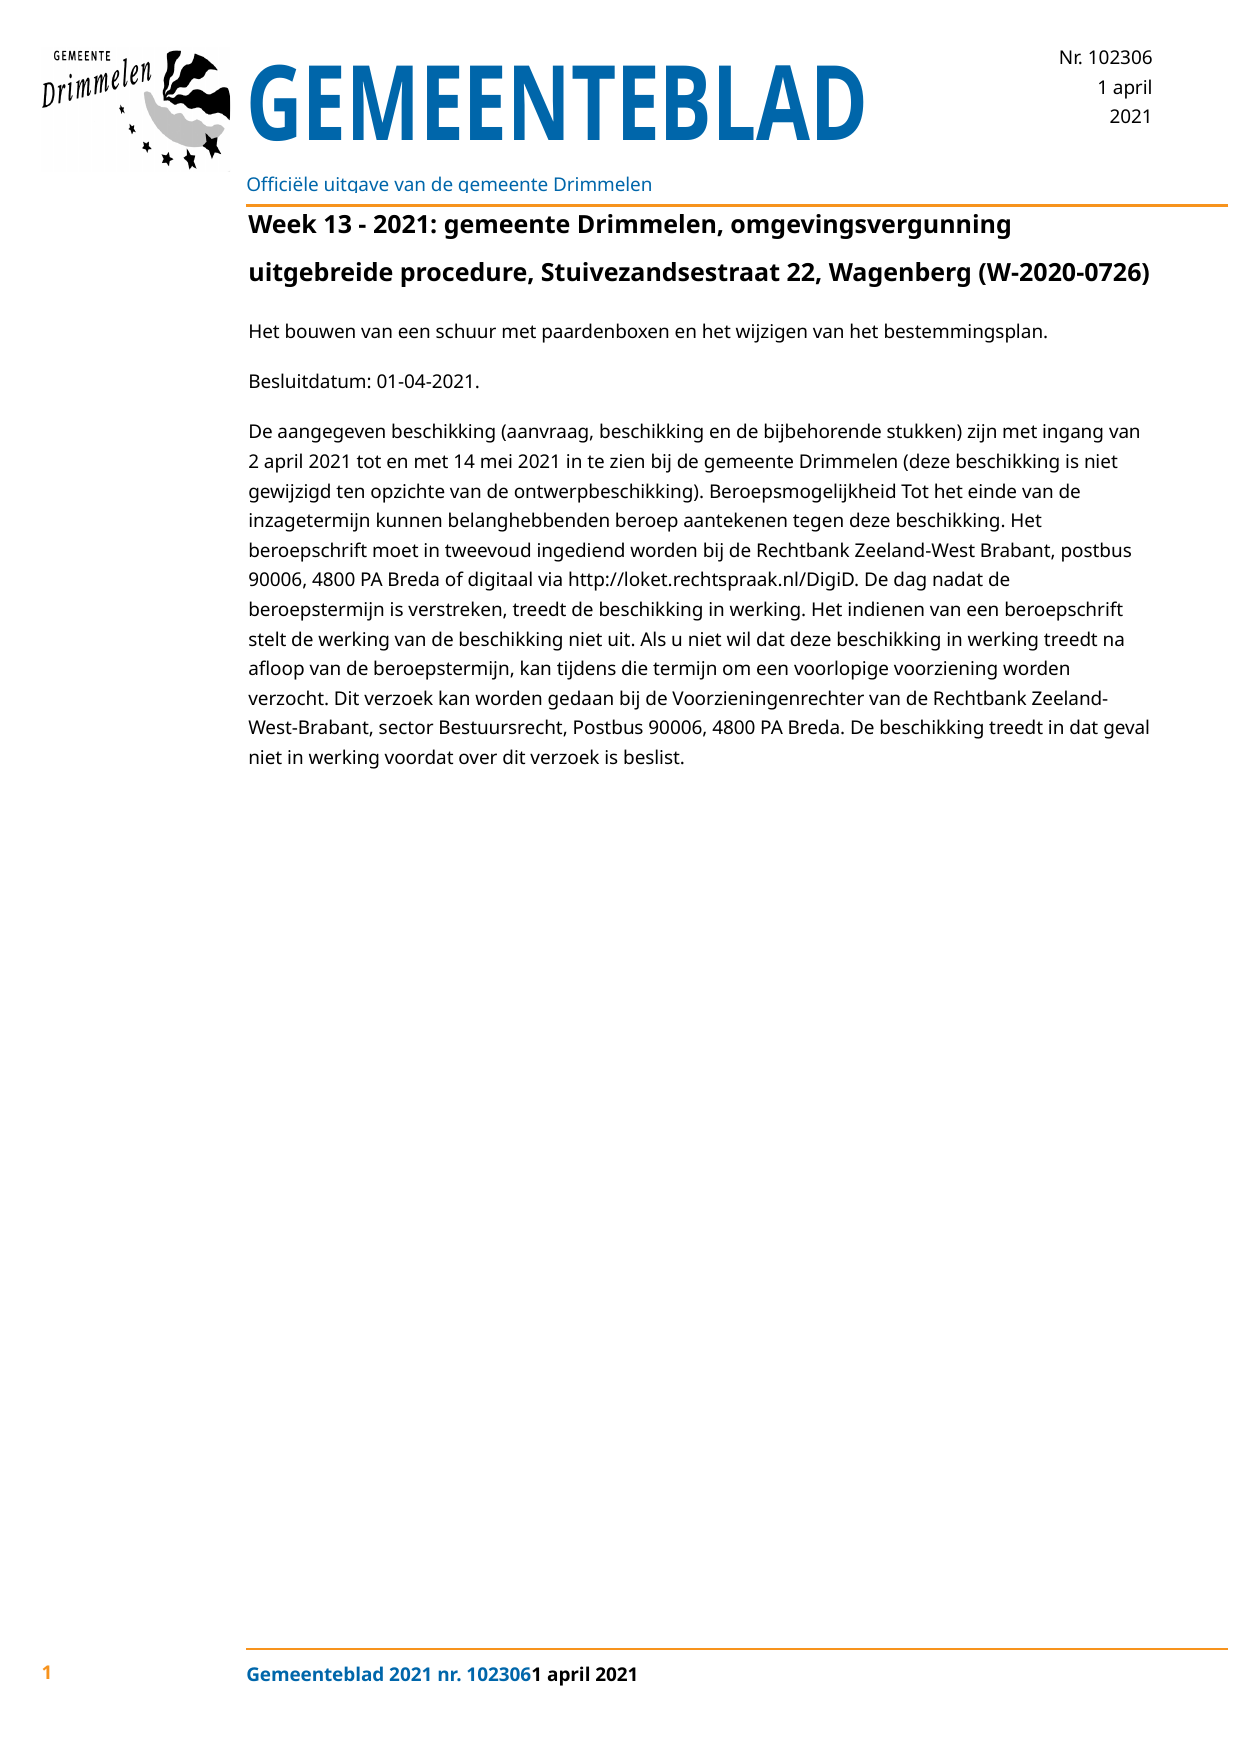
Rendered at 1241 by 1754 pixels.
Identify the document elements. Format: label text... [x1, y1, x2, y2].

picture [41, 47, 231, 172]
text Besluitdatum: 01-04-2021. [248, 368, 1152, 394]
text Week 13 - 2021: gemeente Drimmelen, omgevingsvergunning uitgebreide procedure, Stuivezandsestraat 22, Wagenberg (W-2020-0726) [248, 207, 1152, 288]
text De aangegeven beschikking (aanvraag, beschikking en de bijbehorende stukken) zijn met ingang van 2 april 2021 tot en met 14 mei 2021 in te zien bij de gemeente Drimmelen (deze beschikking is niet gewijzigd ten opzichte van de ontwerpbeschikking). Beroepsmogelijkheid Tot het einde van de inzagetermijn kunnen belanghebbenden beroep aantekenen tegen deze beschikking. Het beroepschrift moet in tweevoud ingediend worden bij de Rechtbank Zeeland-West Brabant, postbus 90006, 4800 PA Breda of digitaal via http://loket.rechtspraak.nl/DigiD. De dag nadat de beroepstermijn is verstreken, treedt de beschikking in werking. Het indienen van een beroepschrift stelt de werking van de beschikking niet uit. Als u niet wil dat deze beschikking in werking treedt na afloop van de beroepstermijn, kan tijdens die termijn om een voorlopige voorziening worden verzocht. Dit verzoek kan worden gedaan bij de Voorzieningenrechter van de Rechtbank Zeeland-West-Brabant, sector Bestuursrecht, Postbus 90006, 4800 PA Breda. De beschikking treedt in dat geval niet in werking voordat over dit verzoek is beslist. [248, 419, 1152, 770]
text Het bouwen van een schuur met paardenboxen en het wijzigen van het bestemmingsplan. [248, 318, 1152, 344]
